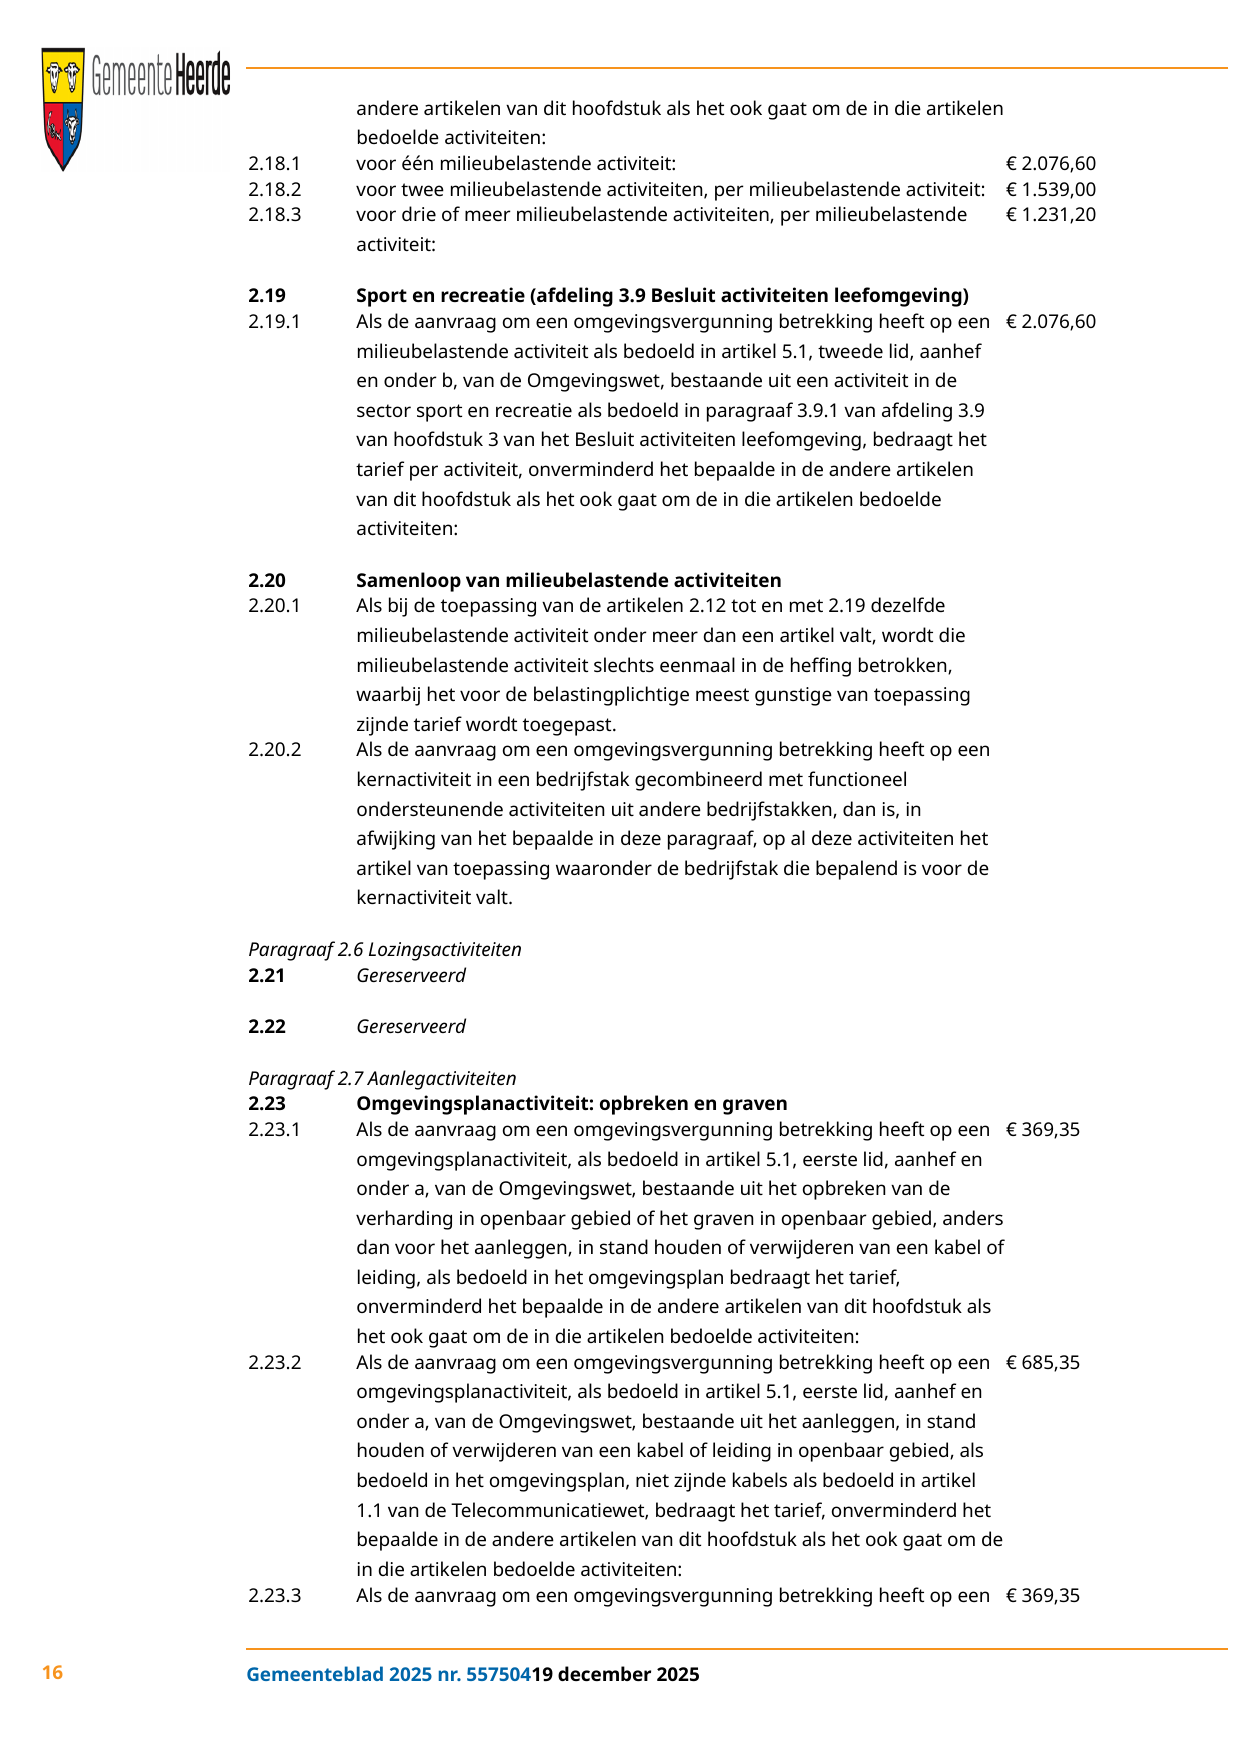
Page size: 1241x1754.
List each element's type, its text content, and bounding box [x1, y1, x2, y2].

table_cell andere artikelen van dit hoofdstuk als het ook gaat om de in die artikelen bedoelde activiteiten: [356, 95, 1006, 150]
table_cell [356, 257, 1006, 283]
table_cell Als de aanvraag om een omgevingsvergunning betrekking heeft op een kernactiviteit in een bedrijfstak gecombineerd met functioneel ondersteunende activiteiten uit andere bedrijfstakken, dan is, in afwijking van het bepaalde in deze paragraaf, op al deze activiteiten het artikel van toepassing waaronder de bedrijfstak die bepalend is voor de kernactiviteit valt. [356, 737, 1006, 910]
table_cell [248, 910, 356, 936]
table_cell 2.18.3 [248, 202, 356, 257]
table_cell 2.23 [248, 1090, 356, 1116]
table_cell 2.20 [248, 567, 356, 593]
table_cell Omgevingsplanactiviteit: opbreken en graven [356, 1090, 1006, 1116]
table_cell € 369,35 [1006, 1582, 1152, 1607]
table_cell 2.22 [248, 1013, 356, 1039]
table_cell [356, 910, 1006, 936]
table_cell € 2.076,60 [1006, 308, 1152, 541]
table_cell € 1.231,20 [1006, 202, 1152, 257]
table_cell € 1.539,00 [1006, 176, 1152, 202]
table_cell 2.18.2 [248, 176, 356, 202]
table_cell [248, 257, 356, 283]
table_cell [248, 95, 356, 150]
table_cell Als de aanvraag om een omgevingsvergunning betrekking heeft op een omgevingsplanactiviteit, als bedoeld in artikel 5.1, eerste lid, aanhef en onder a, van de Omgevingswet, bestaande uit het opbreken van de verharding in openbaar gebied of het graven in openbaar gebied, anders dan voor het aanleggen, in stand houden of verwijderen van een kabel of leiding, als bedoeld in het omgevingsplan bedraagt het tarief, onverminderd het bepaalde in de andere artikelen van dit hoofdstuk als het ook gaat om de in die artikelen bedoelde activiteiten: [356, 1116, 1006, 1349]
table_cell Als de aanvraag om een omgevingsvergunning betrekking heeft op een [356, 1582, 1006, 1607]
table_cell voor één milieubelastende activiteit: [356, 150, 1006, 176]
table_cell Gereserveerd [356, 962, 1006, 987]
table_cell [1006, 1065, 1152, 1090]
table_cell Paragraaf 2.6 Lozingsactiviteiten [248, 936, 1006, 962]
table_cell [356, 541, 1006, 567]
table_cell [1006, 257, 1152, 283]
table_cell [356, 988, 1006, 1013]
table_cell [356, 1039, 1006, 1065]
table_cell Samenloop van milieubelastende activiteiten [356, 567, 1006, 593]
table_cell [248, 541, 356, 567]
table_cell [1006, 1013, 1152, 1039]
table_cell Paragraaf 2.7 Aanlegactiviteiten [248, 1065, 1006, 1090]
table_cell 2.21 [248, 962, 356, 987]
table_cell 2.19.1 [248, 308, 356, 541]
table_cell [1006, 910, 1152, 936]
table_cell Sport en recreatie (afdeling 3.9 Besluit activiteiten leefomgeving) [356, 283, 1006, 308]
table_cell [248, 988, 356, 1013]
table_cell 2.20.1 [248, 593, 356, 737]
table_cell 2.20.2 [248, 737, 356, 910]
table_cell [248, 1039, 356, 1065]
table_cell voor drie of meer milieubelastende activiteiten, per milieubelastende activiteit: [356, 202, 1006, 257]
table_cell [1006, 988, 1152, 1013]
table_cell 2.23.1 [248, 1116, 356, 1349]
table_cell Als de aanvraag om een omgevingsvergunning betrekking heeft op een milieubelastende activiteit als bedoeld in artikel 5.1, tweede lid, aanhef en onder b, van de Omgevingswet, bestaande uit een activiteit in de sector sport en recreatie als bedoeld in paragraaf 3.9.1 van afdeling 3.9 van hoofdstuk 3 van het Besluit activiteiten leefomgeving, bedraagt het tarief per activiteit, onverminderd het bepaalde in de andere artikelen van dit hoofdstuk als het ook gaat om de in die artikelen bedoelde activiteiten: [356, 308, 1006, 541]
table_cell [1006, 1090, 1152, 1116]
table_cell € 369,35 [1006, 1116, 1152, 1349]
table_cell 2.18.1 [248, 150, 356, 176]
table_cell € 2.076,60 [1006, 150, 1152, 176]
table_cell [1006, 1039, 1152, 1065]
table_cell Als de aanvraag om een omgevingsvergunning betrekking heeft op een omgevingsplanactiviteit, als bedoeld in artikel 5.1, eerste lid, aanhef en onder a, van de Omgevingswet, bestaande uit het aanleggen, in stand houden of verwijderen van een kabel of leiding in openbaar gebied, als bedoeld in het omgevingsplan, niet zijnde kabels als bedoeld in artikel 1.1 van de Telecommunicatiewet, bedraagt het tarief, onverminderd het bepaalde in de andere artikelen van dit hoofdstuk als het ook gaat om de in die artikelen bedoelde activiteiten: [356, 1349, 1006, 1582]
table_cell Als bij de toepassing van de artikelen 2.12 tot en met 2.19 dezelfde milieubelastende activiteit onder meer dan een artikel valt, wordt die milieubelastende activiteit slechts eenmaal in de heffing betrokken, waarbij het voor de belastingplichtige meest gunstige van toepassing zijnde tarief wordt toegepast. [356, 593, 1006, 737]
table_cell 2.23.2 [248, 1349, 356, 1582]
table_cell 2.19 [248, 283, 356, 308]
table_cell [1006, 936, 1152, 962]
table_cell [1006, 95, 1152, 150]
table_cell [1006, 283, 1152, 308]
table_cell [1006, 541, 1152, 567]
table_cell [1006, 593, 1152, 737]
table_cell [1006, 737, 1152, 910]
table_cell voor twee milieubelastende activiteiten, per milieubelastende activiteit: [356, 176, 1006, 202]
picture [41, 47, 231, 172]
table_cell Gereserveerd [356, 1013, 1006, 1039]
table_cell 2.23.3 [248, 1582, 356, 1607]
table_cell € 685,35 [1006, 1349, 1152, 1582]
table_cell [1006, 962, 1152, 987]
table_cell [1006, 567, 1152, 593]
